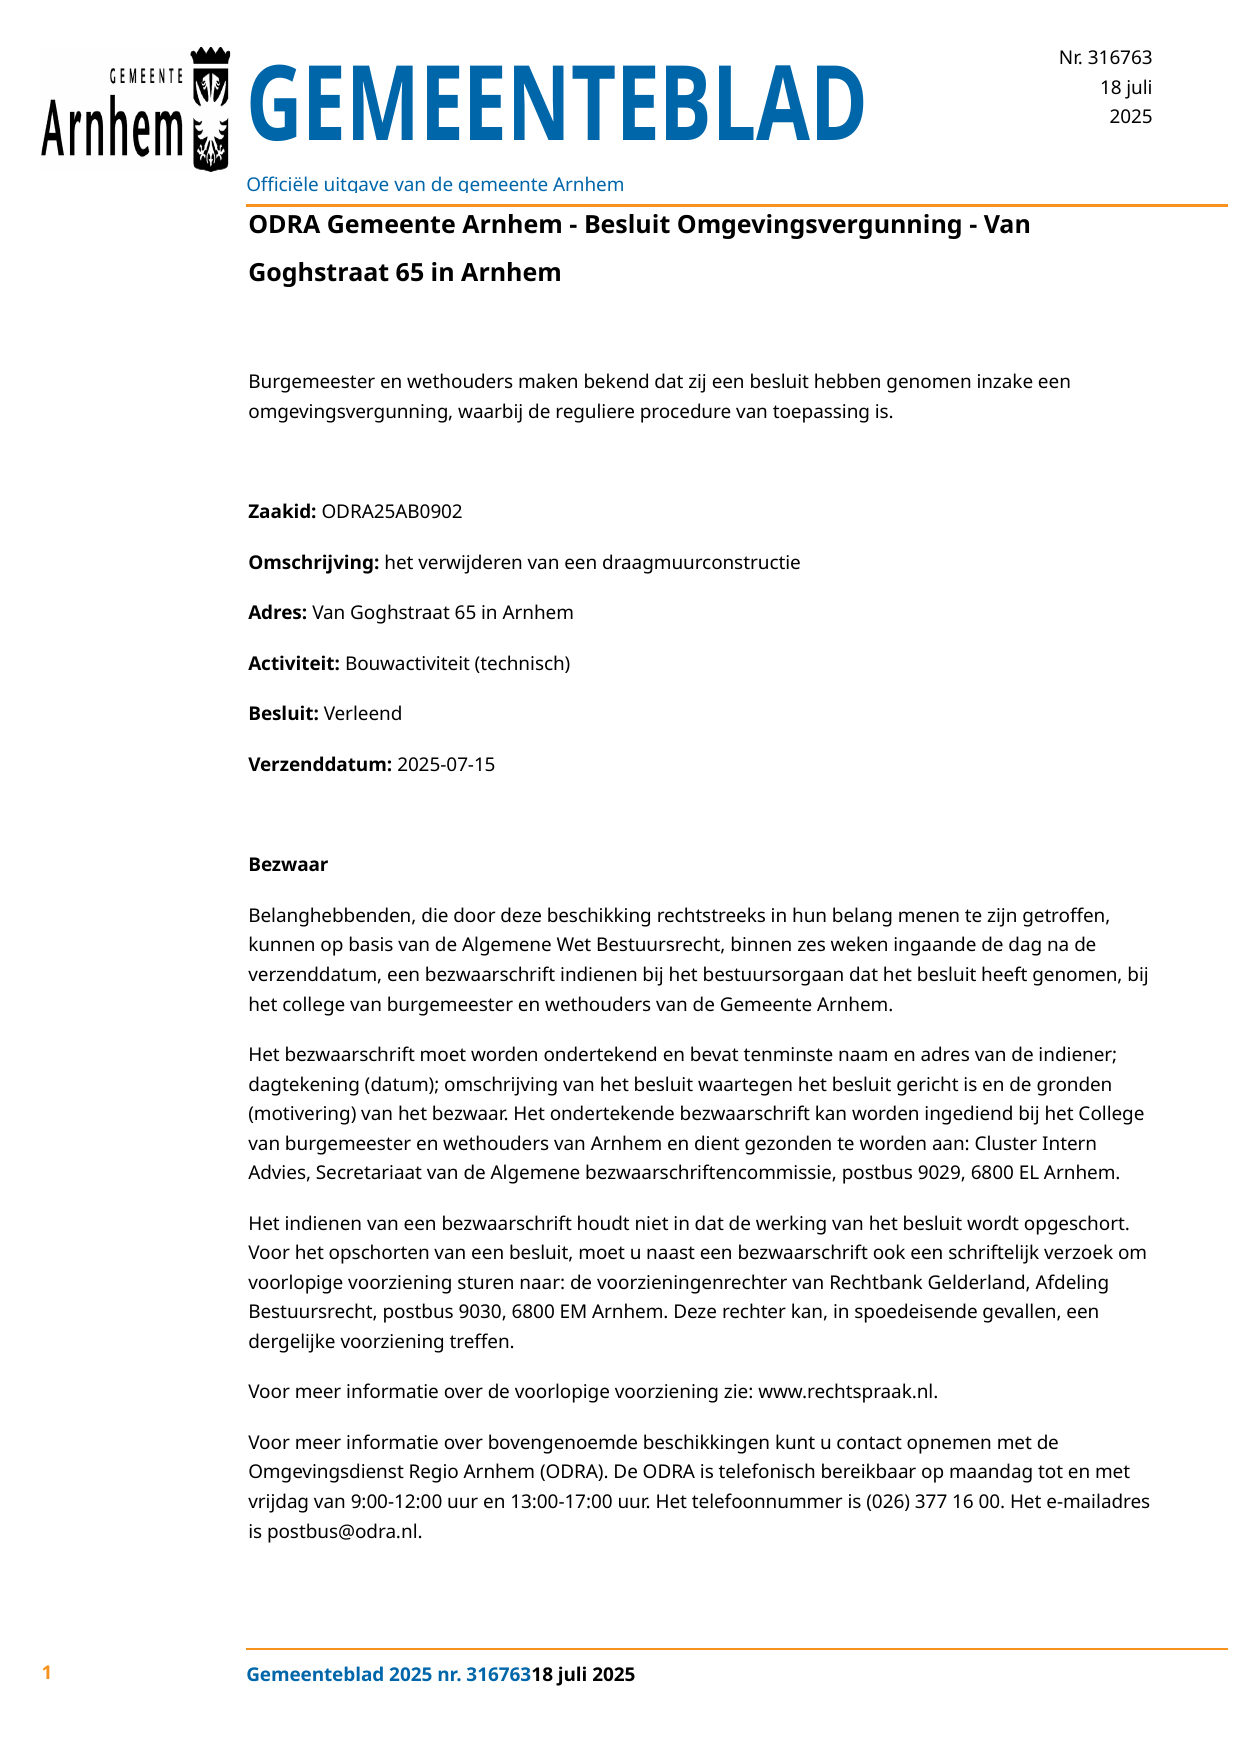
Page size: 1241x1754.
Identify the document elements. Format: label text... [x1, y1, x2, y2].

text Bezwaar [248, 852, 1152, 877]
text Belanghebbenden, die door deze beschikking rechtstreeks in hun belang menen te zijn getroffen, kunnen op basis van de Algemene Wet Bestuursrecht, binnen zes weken ingaande de dag na de verzenddatum, een bezwaarschrift indienen bij het bestuursorgaan dat het besluit heeft genomen, bij het college van burgemeester en wethouders van de Gemeente Arnhem. [248, 902, 1152, 1017]
picture [41, 47, 231, 172]
text Burgemeester en wethouders maken bekend dat zij een besluit hebben genomen inzake een omgevingsvergunning, waarbij de reguliere procedure van toepassing is. [248, 368, 1152, 424]
text ODRA Gemeente Arnhem - Besluit Omgevingsvergunning - Van Goghstraat 65 in Arnhem [248, 207, 1152, 288]
text Verzenddatum: 2025-07-15 [248, 751, 1152, 777]
text Adres: Van Goghstraat 65 in Arnhem [248, 599, 1152, 625]
text Het indienen van een bezwaarschrift houdt niet in dat de werking van het besluit wordt opgeschort. Voor het opschorten van een besluit, moet u naast een bezwaarschrift ook een schriftelijk verzoek om voorlopige voorziening sturen naar: de voorzieningenrechter van Rechtbank Gelderland, Afdeling Bestuursrecht, postbus 9030, 6800 EM Arnhem. Deze rechter kan, in spoedeisende gevallen, een dergelijke voorziening treffen. [248, 1210, 1152, 1354]
text Activiteit: Bouwactiviteit (technisch) [248, 650, 1152, 676]
text Voor meer informatie over bovengenoemde beschikkingen kunt u contact opnemen met de Omgevingsdienst Regio Arnhem (ODRA). De ODRA is telefonisch bereikbaar op maandag tot en met vrijdag van 9:00-12:00 uur en 13:00-17:00 uur. Het telefoonnummer is (026) 377 16 00. Het e-mailadres is postbus@odra.nl. [248, 1429, 1152, 1544]
text Besluit: Verleend [248, 700, 1152, 726]
text Voor meer informatie over de voorlopige voorziening zie: www.rechtspraak.nl. [248, 1379, 1152, 1404]
text Omschrijving: het verwijderen van een draagmuurconstructie [248, 549, 1152, 575]
text Het bezwaarschrift moet worden ondertekend en bevat tenminste naam en adres van de indiener; dagtekening (datum); omschrijving van het besluit waartegen het besluit gericht is en de gronden (motivering) van het bezwaar. Het ondertekende bezwaarschrift kan worden ingediend bij het College van burgemeester en wethouders van Arnhem en dient gezonden te worden aan: Cluster Intern Advies, Secretariaat van de Algemene bezwaarschriftencommissie, postbus 9029, 6800 EL Arnhem. [248, 1041, 1152, 1185]
text Zaakid: ODRA25AB0902 [248, 499, 1152, 524]
